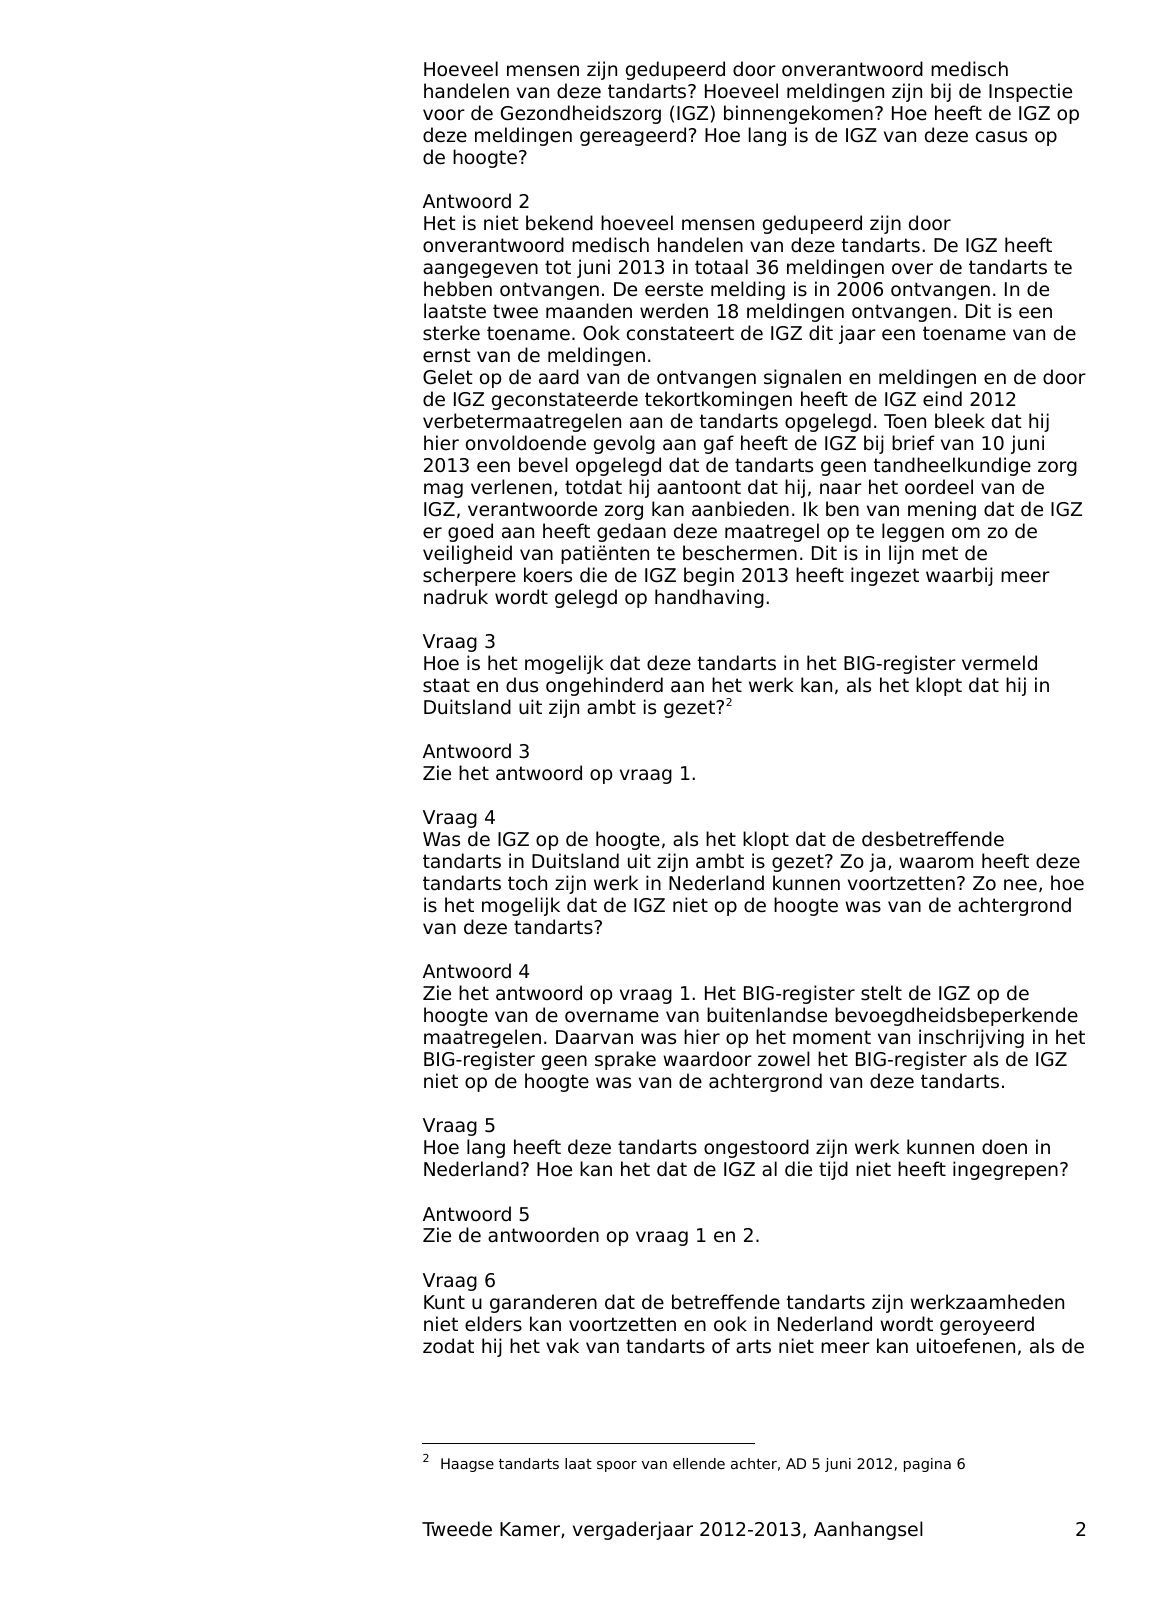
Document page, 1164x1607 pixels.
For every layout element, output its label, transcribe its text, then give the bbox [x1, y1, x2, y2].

text Antwoord 5 [422, 1203, 1087, 1225]
text Het is niet bekend hoeveel mensen gedupeerd zijn door onverantwoord medisch handelen van deze tandarts. De IGZ heeft aangegeven tot juni 2013 in totaal 36 meldingen over de tandarts te hebben ontvangen. De eerste melding is in 2006 ontvangen. In de laatste twee maanden werden 18 meldingen ontvangen. Dit is een sterke toename. Ook constateert de IGZ dit jaar een toename van de ernst van de meldingen. [422, 213, 1087, 367]
text Hoeveel mensen zijn gedupeerd door onverantwoord medisch handelen van deze tandarts? Hoeveel meldingen zijn bij de Inspectie voor de Gezondheidszorg (IGZ) binnengekomen? Hoe heeft de IGZ op deze meldingen gereageerd? Hoe lang is de IGZ van deze casus op de hoogte? [422, 59, 1087, 169]
text Vraag 5 [422, 1115, 1087, 1137]
text Vraag 4 [422, 807, 1087, 829]
text Antwoord 3 [422, 741, 1087, 763]
text Vraag 6 [422, 1269, 1087, 1292]
text Haagse tandarts laat spoor van ellende achter, AD 5 juni 2012, pagina 6 [422, 1452, 1087, 1474]
text Vraag 3 [422, 631, 1087, 653]
text Antwoord 2 [422, 191, 1087, 213]
text Zie de antwoorden op vraag 1 en 2. [422, 1225, 1087, 1247]
text Antwoord 4 [422, 961, 1087, 983]
text Zie het antwoord op vraag 1. Het BIG-register stelt de IGZ op de hoogte van de overname van buitenlandse bevoegdheidsbeperkende maatregelen. Daarvan was hier op het moment van inschrijving in het BIG-register geen sprake waardoor zowel het BIG-register als de IGZ niet op de hoogte was van de achtergrond van deze tandarts. [422, 983, 1087, 1093]
text Hoe lang heeft deze tandarts ongestoord zijn werk kunnen doen in Nederland? Hoe kan het dat de IGZ al die tijd niet heeft ingegrepen? [422, 1137, 1087, 1181]
text Was de IGZ op de hoogte, als het klopt dat de desbetreffende tandarts in Duitsland uit zijn ambt is gezet? Zo ja, waarom heeft deze tandarts toch zijn werk in Nederland kunnen voortzetten? Zo nee, hoe is het mogelijk dat de IGZ niet op de hoogte was van de achtergrond van deze tandarts? [422, 829, 1087, 939]
text Gelet op de aard van de ontvangen signalen en meldingen en de door de IGZ geconstateerde tekortkomingen heeft de IGZ eind 2012 verbetermaatregelen aan de tandarts opgelegd. Toen bleek dat hij hier onvoldoende gevolg aan gaf heeft de IGZ bij brief van 10 juni 2013 een bevel opgelegd dat de tandarts geen tandheelkundige zorg mag verlenen, totdat hij aantoont dat hij, naar het oordeel van de IGZ, verantwoorde zorg kan aanbieden. Ik ben van mening dat de IGZ er goed aan heeft gedaan deze maatregel op te leggen om zo de veiligheid van patiënten te beschermen. Dit is in lijn met de scherpere koers die de IGZ begin 2013 heeft ingezet waarbij meer nadruk wordt gelegd op handhaving. [422, 367, 1087, 609]
text Hoe is het mogelijk dat deze tandarts in het BIG-register vermeld staat en dus ongehinderd aan het werk kan, als het klopt dat hij in Duitsland uit zijn ambt is gezet? [422, 653, 1087, 719]
text Zie het antwoord op vraag 1. [422, 763, 1087, 785]
text Kunt u garanderen dat de betreffende tandarts zijn werkzaamheden niet elders kan voortzetten en ook in Nederland wordt geroyeerd zodat hij het vak van tandarts of arts niet meer kan uitoefenen, als de [422, 1292, 1087, 1357]
